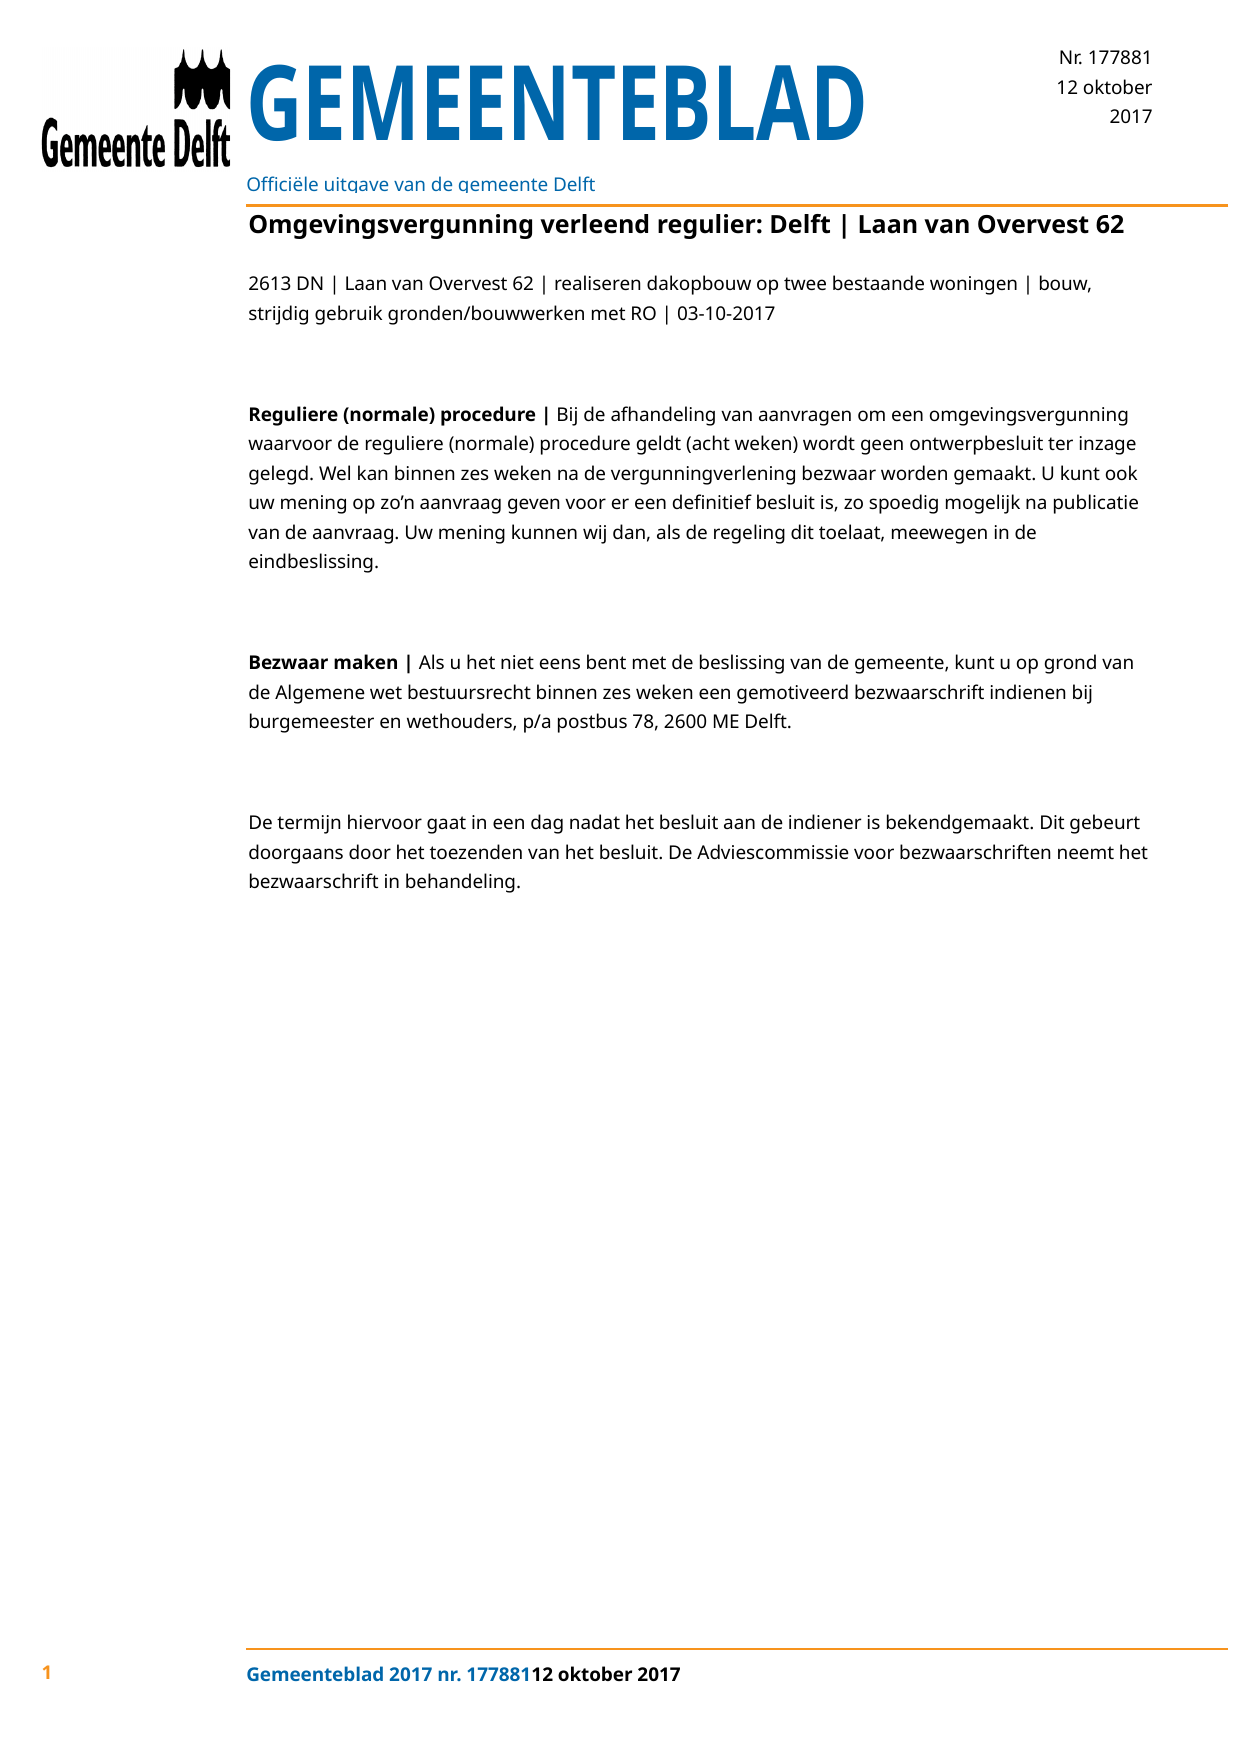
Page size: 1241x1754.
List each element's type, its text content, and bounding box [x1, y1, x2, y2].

picture [41, 47, 231, 172]
text Bezwaar maken | Als u het niet eens bent met de beslissing van de gemeente, kunt u op grond van de Algemene wet bestuursrecht binnen zes weken een gemotiveerd bezwaarschrift indienen bij burgemeester en wethouders, p/a postbus 78, 2600 ME Delft. [248, 649, 1152, 734]
text Reguliere (normale) procedure | Bij de afhandeling van aanvragen om een omgevingsvergunning waarvoor de reguliere (normale) procedure geldt (acht weken) wordt geen ontwerpbesluit ter inzage gelegd. Wel kan binnen zes weken na de vergunningverlening bezwaar worden gemaakt. U kunt ook uw mening op zo’n aanvraag geven voor er een definitief besluit is, zo spoedig mogelijk na publicatie van de aanvraag. Uw mening kunnen wij dan, als de regeling dit toelaat, meewegen in de eindbeslissing. [248, 401, 1152, 574]
text De termijn hiervoor gaat in een dag nadat het besluit aan de indiener is bekendgemaakt. Dit gebeurt doorgaans door het toezenden van het besluit. De Adviescommissie voor bezwaarschriften neemt het bezwaarschrift in behandeling. [248, 809, 1152, 894]
text Omgevingsvergunning verleend regulier: Delft | Laan van Overvest 62 [248, 207, 1152, 241]
text 2613 DN | Laan van Overvest 62 | realiseren dakopbouw op twee bestaande woningen | bouw, strijdig gebruik gronden/bouwwerken met RO | 03-10-2017 [248, 270, 1152, 326]
